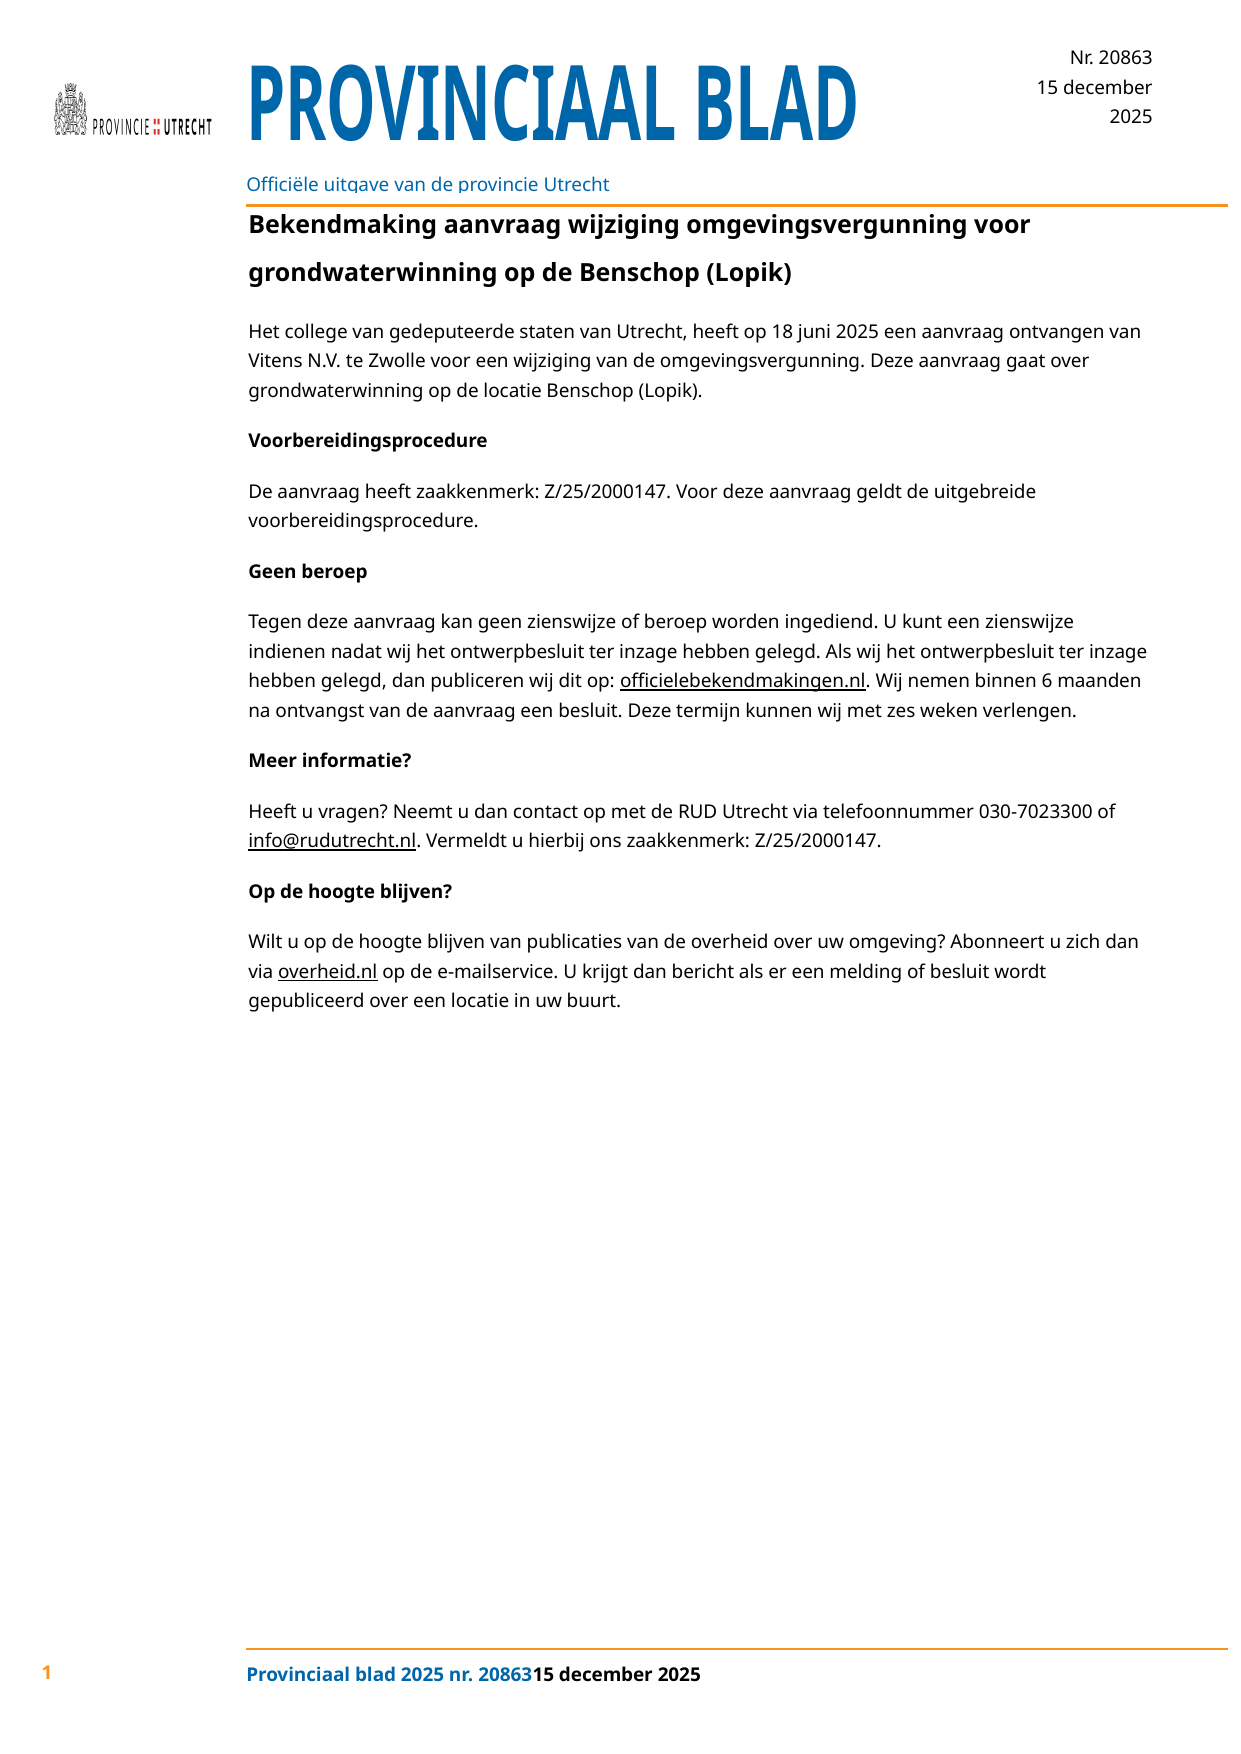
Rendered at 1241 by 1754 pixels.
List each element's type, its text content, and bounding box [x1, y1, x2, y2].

text Op de hoogte blijven? [248, 878, 1152, 904]
text Geen beroep [248, 558, 1152, 584]
text De aanvraag heeft zaakkenmerk: Z/25/2000147. Voor deze aanvraag geldt de uitgebreide voorbereidingsprocedure. [248, 478, 1152, 533]
text Tegen deze aanvraag kan geen zienswijze of beroep worden ingediend. U kunt een zienswijze indienen nadat wij het ontwerpbesluit ter inzage hebben gelegd. Als wij het ontwerpbesluit ter inzage hebben gelegd, dan publiceren wij dit op: officielebekendmakingen.nl. Wij nemen binnen 6 maanden na ontvangst van de aanvraag een besluit. Deze termijn kunnen wij met zes weken verlengen. [248, 608, 1152, 723]
text Bekendmaking aanvraag wijziging omgevingsvergunning voor grondwaterwinning op de Benschop (Lopik) [248, 207, 1152, 288]
text Voorbereidingsprocedure [248, 427, 1152, 453]
text Meer informatie? [248, 747, 1152, 773]
picture [41, 47, 231, 172]
text Het college van gedeputeerde staten van Utrecht, heeft op 18 juni 2025 een aanvraag ontvangen van Vitens N.V. te Zwolle voor een wijziging van de omgevingsvergunning. Deze aanvraag gaat over grondwaterwinning op de locatie Benschop (Lopik). [248, 318, 1152, 403]
text Wilt u op de hoogte blijven van publicaties van de overheid over uw omgeving? Abonneert u zich dan via overheid.nl op de e-mailservice. U krijgt dan bericht als er een melding of besluit wordt gepubliceerd over een locatie in uw buurt. [248, 928, 1152, 1013]
text Heeft u vragen? Neemt u dan contact op met de RUD Utrecht via telefoonnummer 030-7023300 of info@rudutrecht.nl. Vermeldt u hierbij ons zaakkenmerk: Z/25/2000147. [248, 798, 1152, 853]
